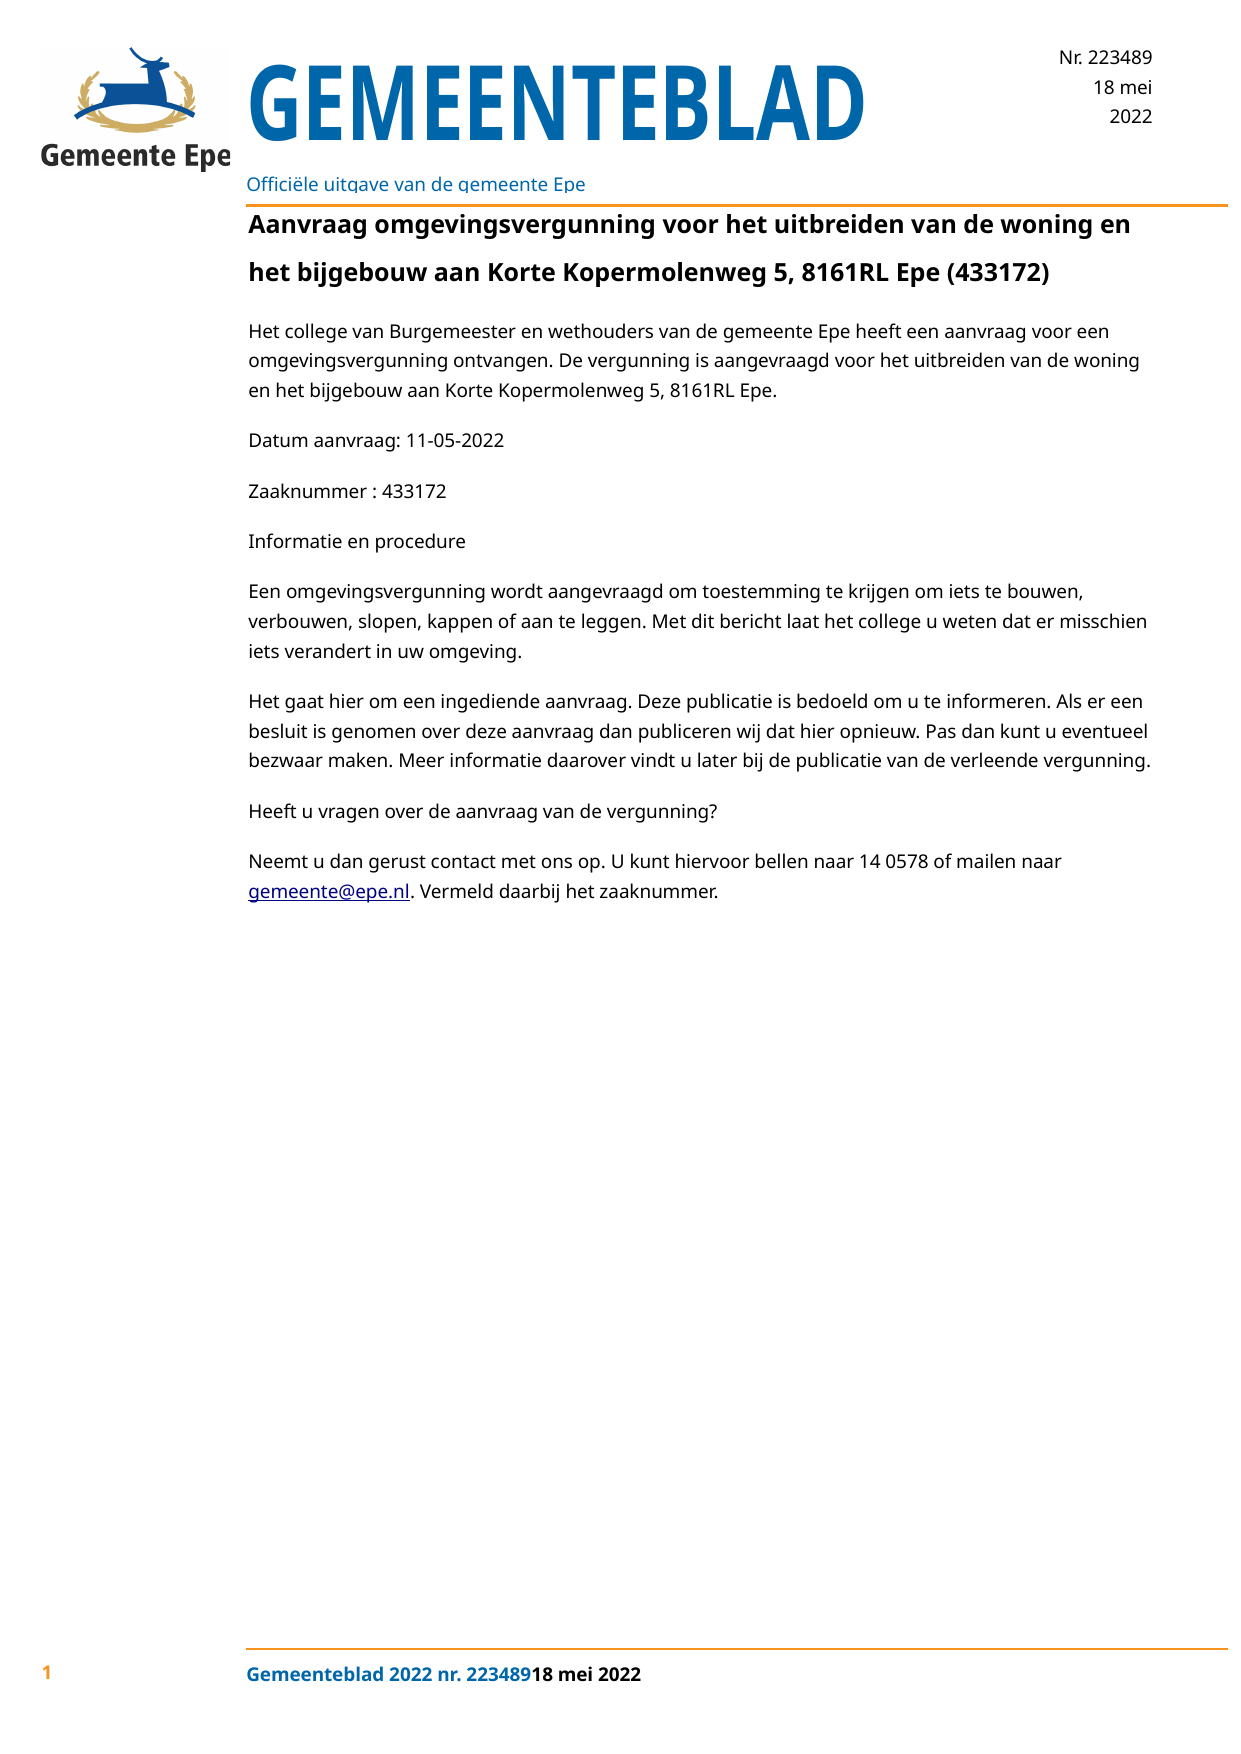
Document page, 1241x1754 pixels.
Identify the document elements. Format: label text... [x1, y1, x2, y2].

text Zaaknummer : 433172 [248, 478, 1152, 504]
text Heeft u vragen over de aanvraag van de vergunning? [248, 798, 1152, 824]
picture [41, 47, 231, 172]
text Aanvraag omgevingsvergunning voor het uitbreiden van de woning en het bijgebouw aan Korte Kopermolenweg 5, 8161RL Epe (433172) [248, 207, 1152, 288]
text Het college van Burgemeester en wethouders van de gemeente Epe heeft een aanvraag voor een omgevingsvergunning ontvangen. De vergunning is aangevraagd voor het uitbreiden van de woning en het bijgebouw aan Korte Kopermolenweg 5, 8161RL Epe. [248, 318, 1152, 403]
text Informatie en procedure [248, 528, 1152, 554]
text Het gaat hier om een ingediende aanvraag. Deze publicatie is bedoeld om u te informeren. Als er een besluit is genomen over deze aanvraag dan publiceren wij dat hier opnieuw. Pas dan kunt u eventueel bezwaar maken. Meer informatie daarover vindt u later bij de publicatie van de verleende vergunning. [248, 688, 1152, 773]
text Neemt u dan gerust contact met ons op. U kunt hiervoor bellen naar 14 0578 of mailen naar gemeente@epe.nl. Vermeld daarbij het zaaknummer. [248, 848, 1152, 904]
text Datum aanvraag: 11-05-2022 [248, 427, 1152, 453]
text Een omgevingsvergunning wordt aangevraagd om toestemming te krijgen om iets te bouwen, verbouwen, slopen, kappen of aan te leggen. Met dit bericht laat het college u weten dat er misschien iets verandert in uw omgeving. [248, 579, 1152, 664]
